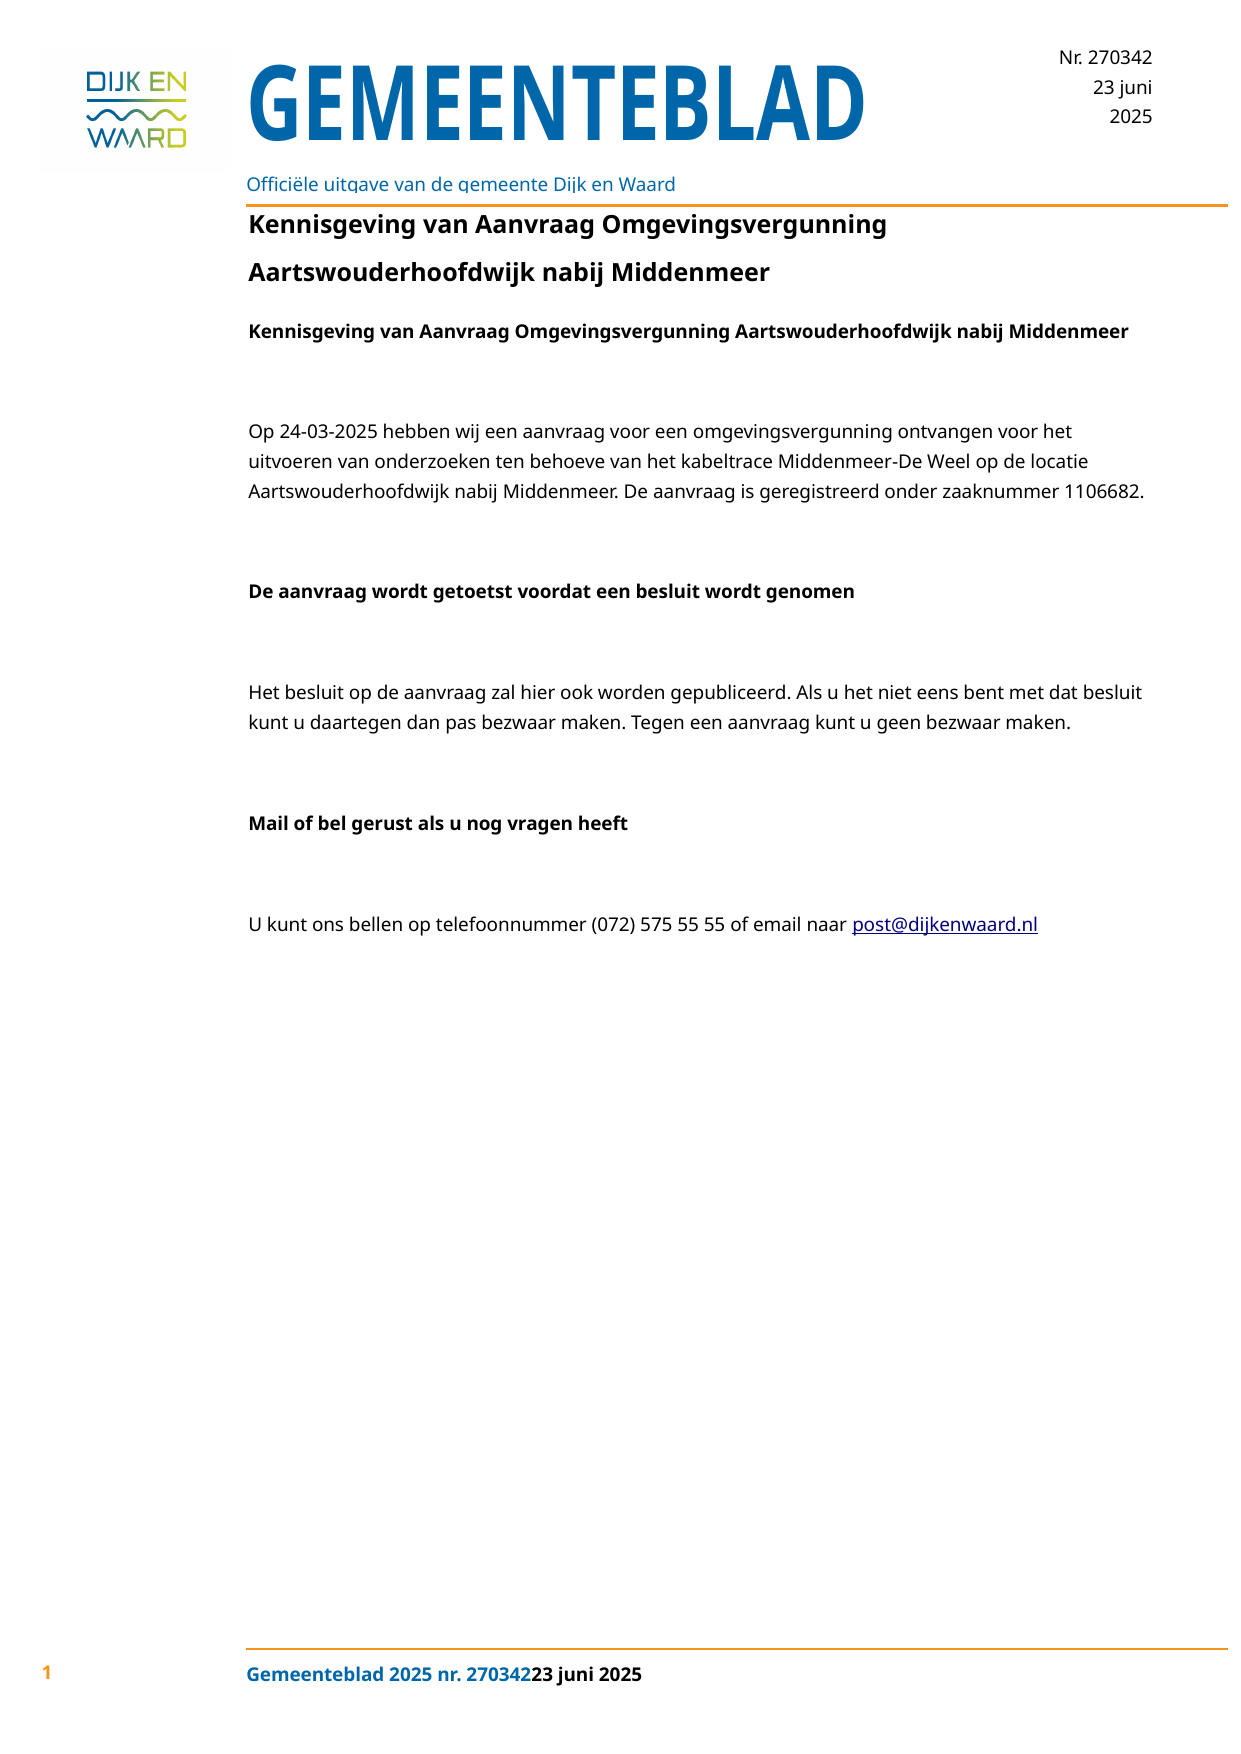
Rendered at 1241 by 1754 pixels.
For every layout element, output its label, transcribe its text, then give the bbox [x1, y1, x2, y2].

picture [41, 47, 231, 172]
text Op 24-03-2025 hebben wij een aanvraag voor een omgevingsvergunning ontvangen voor het uitvoeren van onderzoeken ten behoeve van het kabeltrace Middenmeer-De Weel op de locatie Aartswouderhoofdwijk nabij Middenmeer. De aanvraag is geregistreerd onder zaaknummer 1106682. [248, 419, 1152, 504]
text De aanvraag wordt getoetst voordat een besluit wordt genomen [248, 579, 1152, 604]
text Kennisgeving van Aanvraag Omgevingsvergunning Aartswouderhoofdwijk nabij Middenmeer [248, 318, 1152, 344]
text U kunt ons bellen op telefoonnummer (072) 575 55 55 of email naar post@dijkenwaard.nl [248, 911, 1152, 937]
text Kennisgeving van Aanvraag Omgevingsvergunning Aartswouderhoofdwijk nabij Middenmeer [248, 207, 1152, 288]
text Het besluit op de aanvraag zal hier ook worden gepubliceerd. Als u het niet eens bent met dat besluit kunt u daartegen dan pas bezwaar maken. Tegen een aanvraag kunt u geen bezwaar maken. [248, 679, 1152, 735]
text Mail of bel gerust als u nog vragen heeft [248, 810, 1152, 836]
